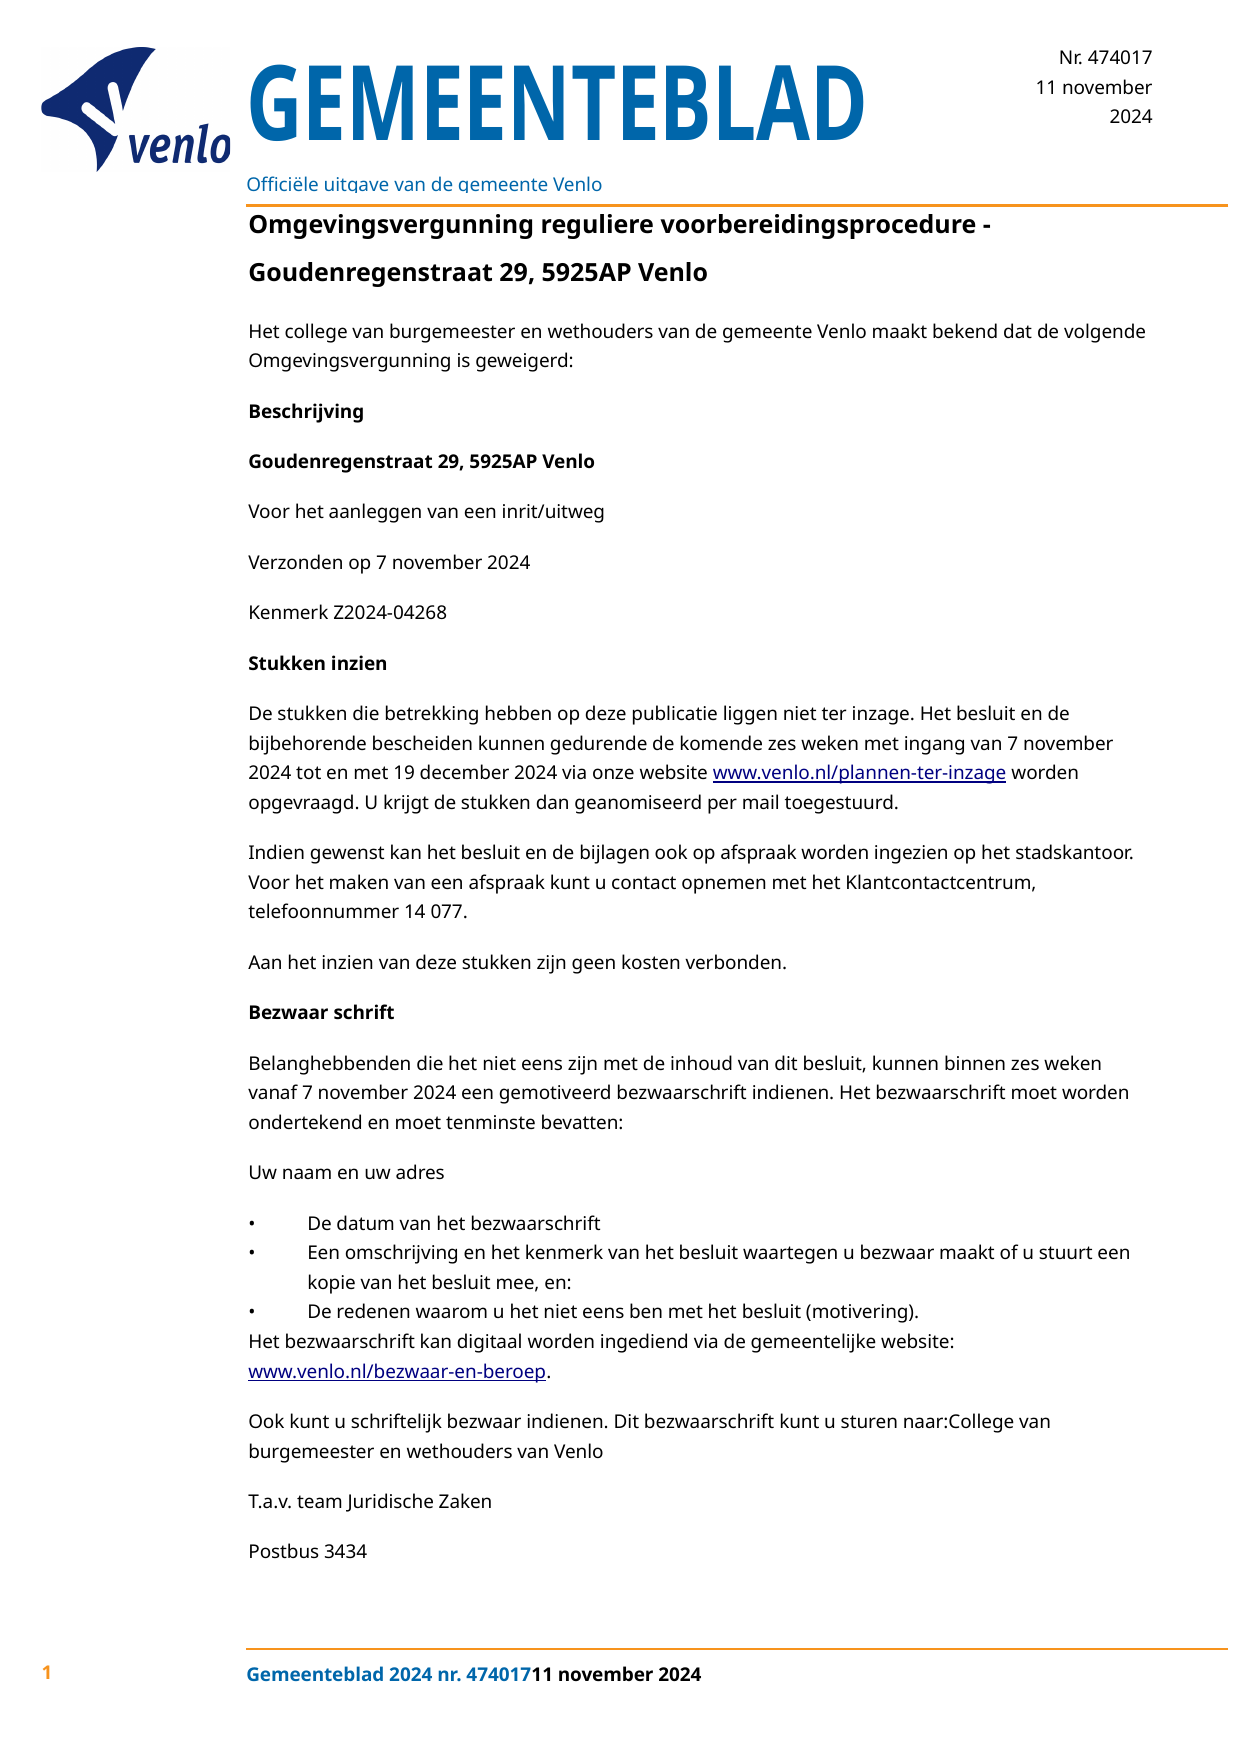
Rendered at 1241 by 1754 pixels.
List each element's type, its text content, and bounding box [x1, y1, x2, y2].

text Indien gewenst kan het besluit en de bijlagen ook op afspraak worden ingezien op het stadskantoor. Voor het maken van een afspraak kunt u contact opnemen met het Klantcontactcentrum, telefoonnummer 14 077. [248, 839, 1152, 924]
text T.a.v. team Juridische Zaken [248, 1488, 1152, 1514]
text Bezwaar schrift [248, 999, 1152, 1025]
text Kenmerk Z2024-04268 [248, 599, 1152, 625]
text Voor het aanleggen van een inrit/uitweg [248, 499, 1152, 524]
text Verzonden op 7 november 2024 [248, 549, 1152, 575]
text Omgevingsvergunning reguliere voorbereidingsprocedure - Goudenregenstraat 29, 5925AP Venlo [248, 207, 1152, 288]
text Aan het inzien van deze stukken zijn geen kosten verbonden. [248, 949, 1152, 975]
text Het college van burgemeester en wethouders van de gemeente Venlo maakt bekend dat de volgende Omgevingsvergunning is geweigerd: [248, 318, 1152, 373]
list De redenen waarom u het niet eens ben met het besluit (motivering). [248, 1299, 1152, 1324]
text Goudenregenstraat 29, 5925AP Venlo [248, 448, 1152, 474]
text De stukken die betrekking hebben op deze publicatie liggen niet ter inzage. Het besluit en de bijbehorende bescheiden kunnen gedurende de komende zes weken met ingang van 7 november 2024 tot en met 19 december 2024 via onze website www.venlo.nl/plannen-ter-inzage worden opgevraagd. U krijgt de stukken dan geanomiseerd per mail toegestuurd. [248, 700, 1152, 815]
text Beschrijving [248, 398, 1152, 424]
text Het bezwaarschrift kan digitaal worden ingediend via de gemeentelijke website: www.venlo.nl/bezwaar-en-beroep. [248, 1328, 1152, 1384]
text Belanghebbenden die het niet eens zijn met de inhoud van dit besluit, kunnen binnen zes weken vanaf 7 november 2024 een gemotiveerd bezwaarschrift indienen. Het bezwaarschrift moet worden ondertekend en moet tenminste bevatten: [248, 1050, 1152, 1135]
list De datum van het bezwaarschrift [248, 1210, 1152, 1236]
text Stukken inzien [248, 650, 1152, 676]
text Uw naam en uw adres [248, 1159, 1152, 1185]
text Postbus 3434 [248, 1539, 1152, 1564]
picture [41, 47, 231, 172]
list Een omschrijving en het kenmerk van het besluit waartegen u bezwaar maakt of u stuurt een kopie van het besluit mee, en: [248, 1239, 1152, 1295]
text Ook kunt u schriftelijk bezwaar indienen. Dit bezwaarschrift kunt u sturen naar:College van burgemeester en wethouders van Venlo [248, 1408, 1152, 1464]
